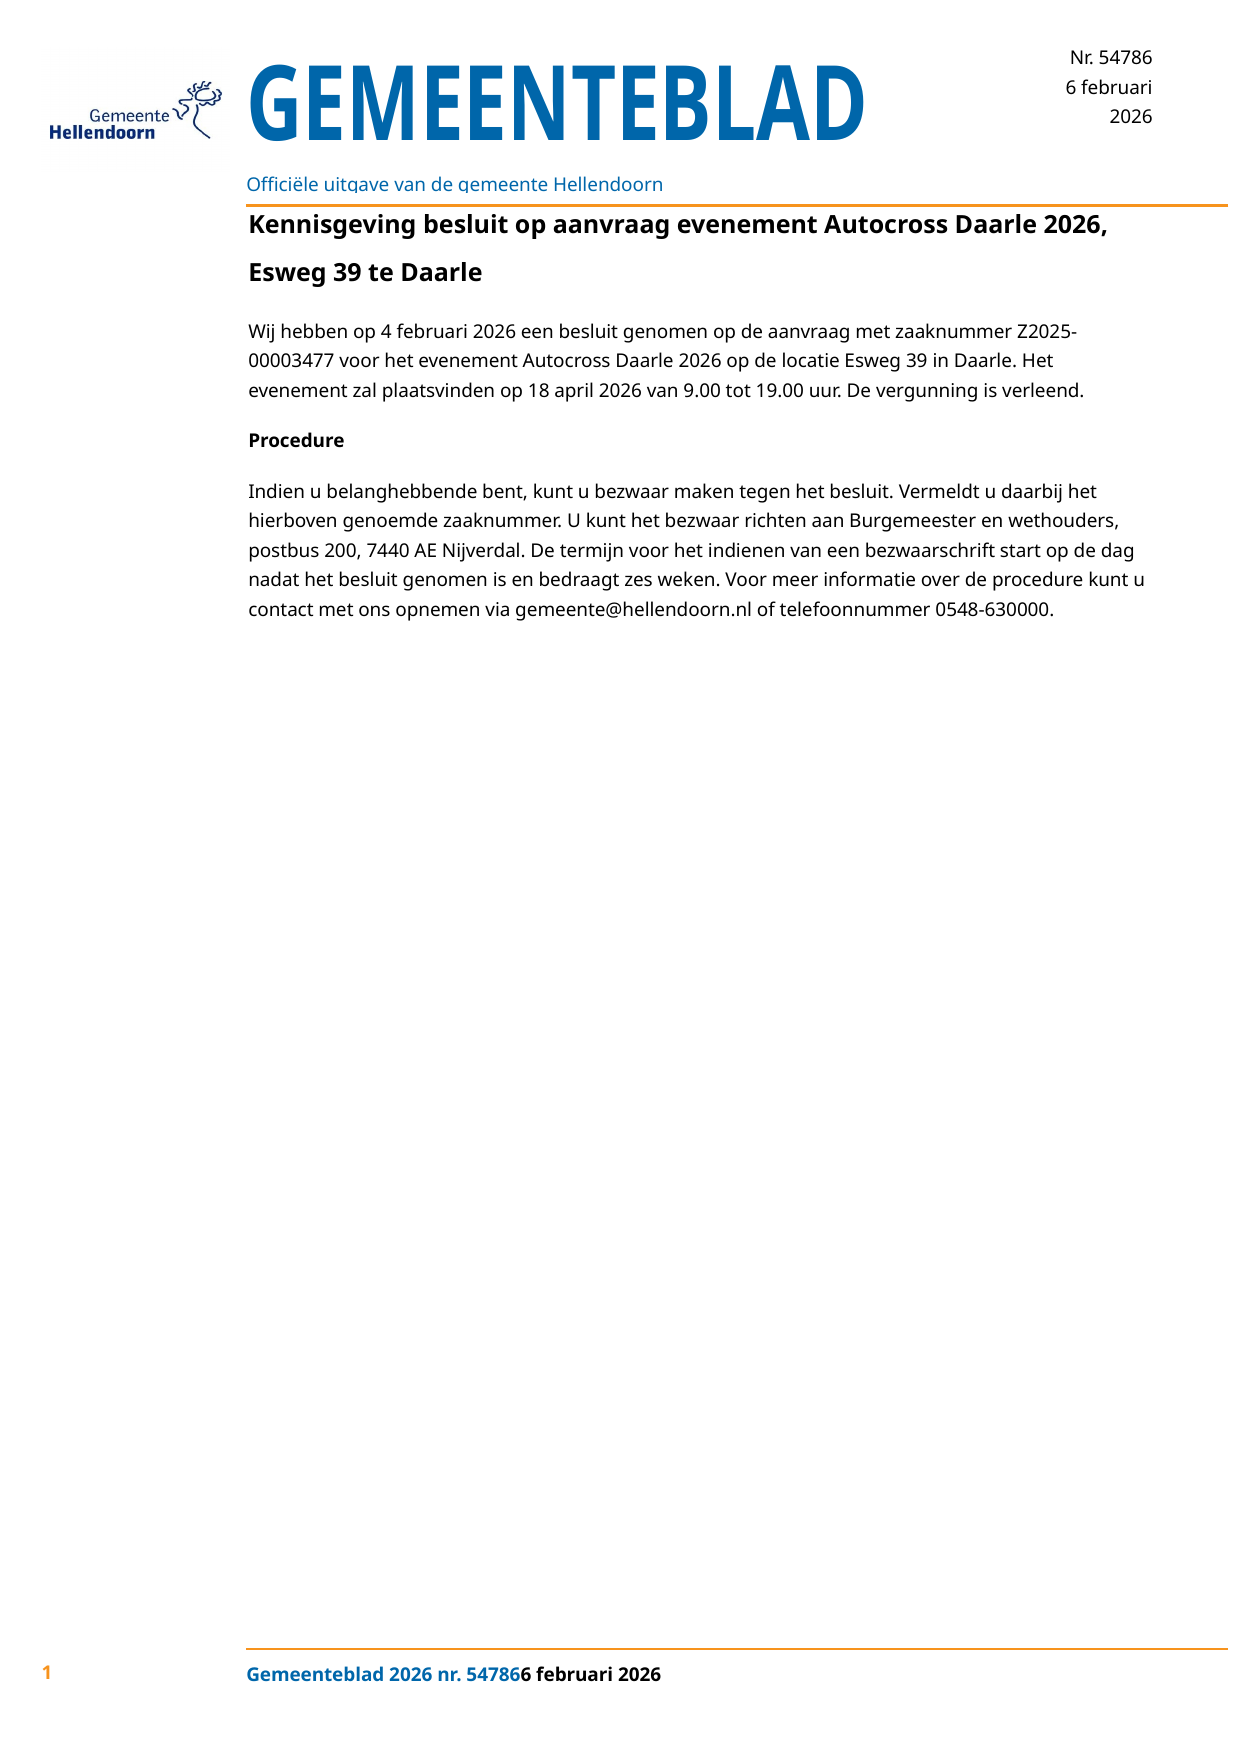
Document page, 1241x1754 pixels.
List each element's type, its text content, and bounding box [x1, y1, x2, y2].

picture [41, 47, 231, 172]
text Kennisgeving besluit op aanvraag evenement Autocross Daarle 2026, Esweg 39 te Daarle [248, 207, 1152, 288]
text Indien u belanghebbende bent, kunt u bezwaar maken tegen het besluit. Vermeldt u daarbij het hierboven genoemde zaaknummer. U kunt het bezwaar richten aan Burgemeester en wethouders, postbus 200, 7440 AE Nijverdal. De termijn voor het indienen van een bezwaarschrift start op de dag nadat het besluit genomen is en bedraagt zes weken. Voor meer informatie over de procedure kunt u contact met ons opnemen via gemeente@hellendoorn.nl of telefoonnummer 0548-630000. [248, 478, 1152, 622]
text Procedure [248, 427, 1152, 453]
text Wij hebben op 4 februari 2026 een besluit genomen op de aanvraag met zaaknummer Z2025-00003477 voor het evenement Autocross Daarle 2026 op de locatie Esweg 39 in Daarle. Het evenement zal plaatsvinden op 18 april 2026 van 9.00 tot 19.00 uur. De vergunning is verleend. [248, 318, 1152, 403]
